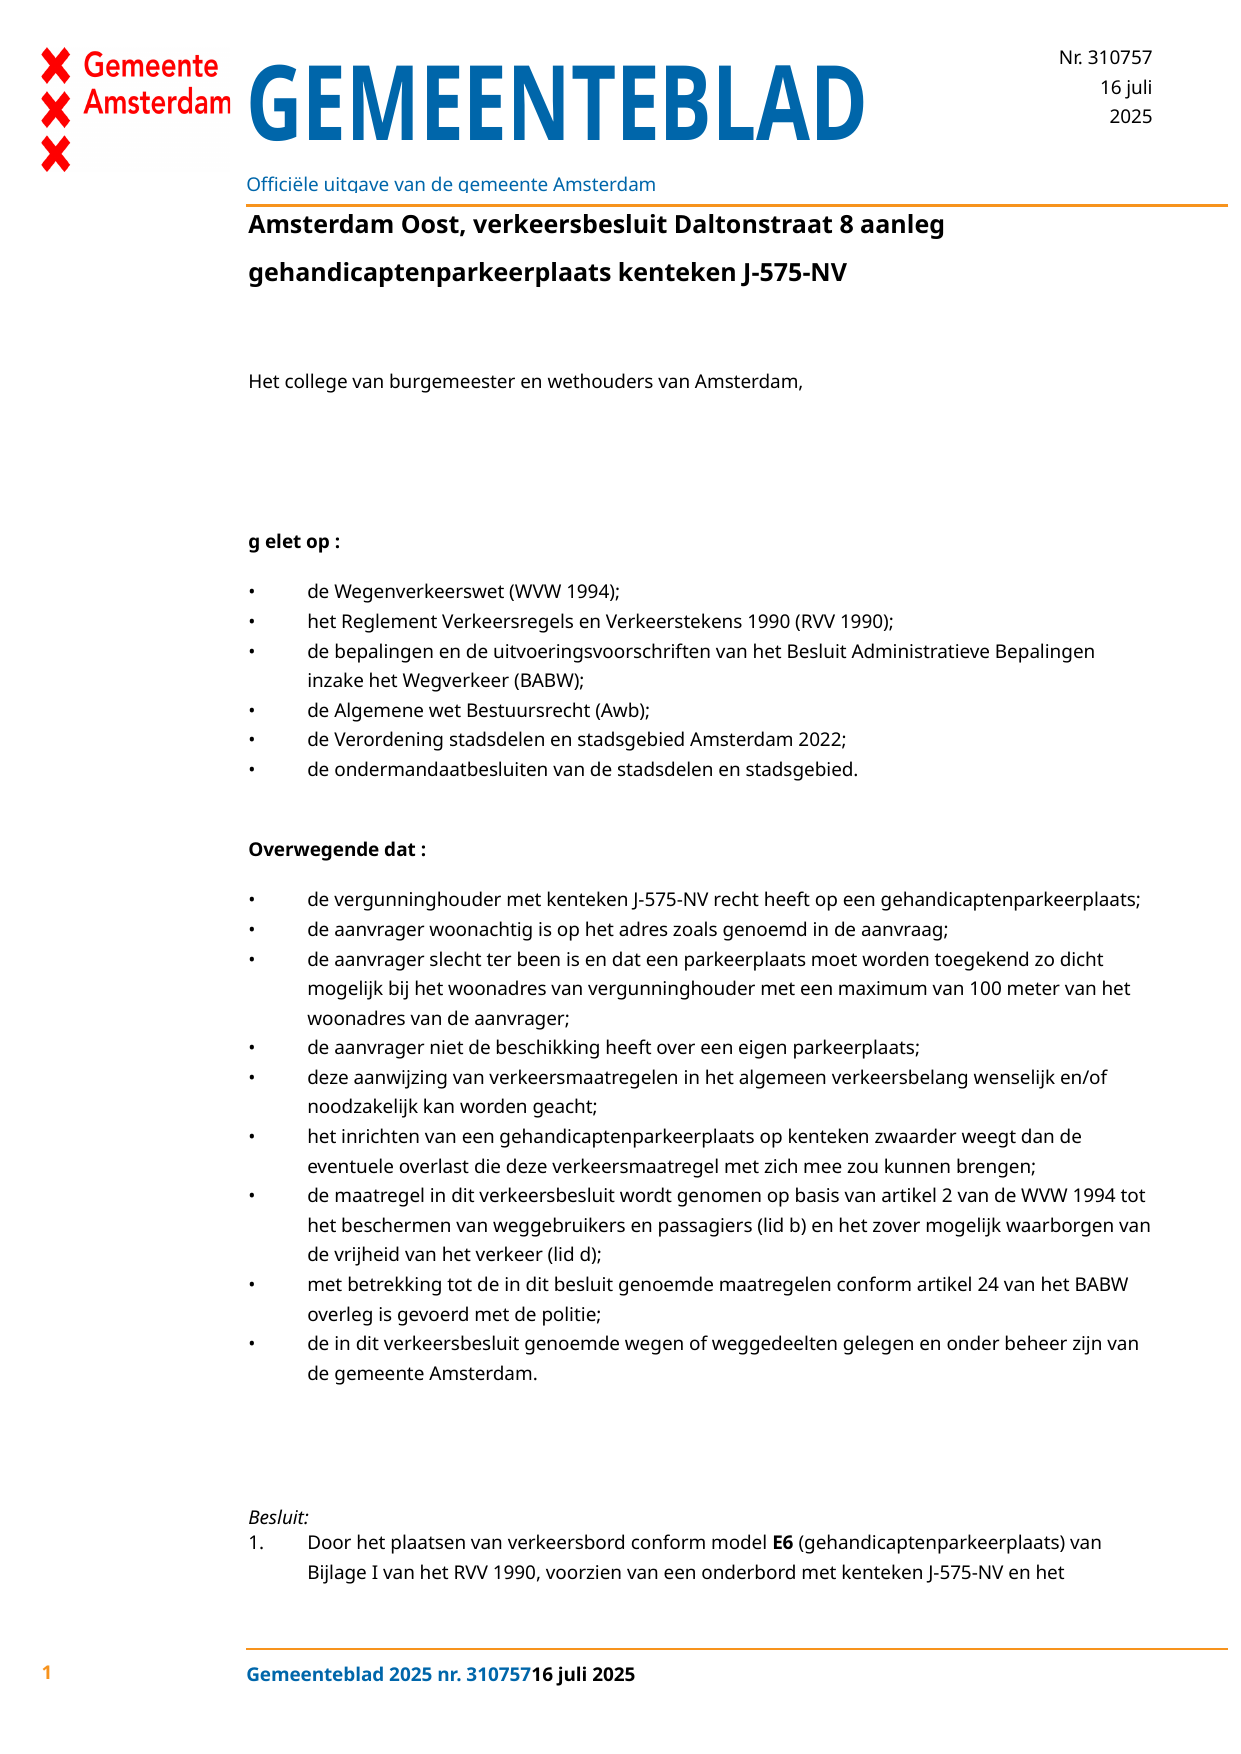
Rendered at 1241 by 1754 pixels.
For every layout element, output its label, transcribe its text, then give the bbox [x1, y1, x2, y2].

text Besluit: [248, 1504, 1152, 1529]
list de bepalingen en de uitvoeringsvoorschriften van het Besluit Administratieve Bepalingen inzake het Wegverkeer (BABW); [248, 638, 1152, 693]
list deze aanwijzing van verkeersmaatregelen in het algemeen verkeersbelang wenselijk en/of noodzakelijk kan worden geacht; [248, 1064, 1152, 1119]
list de aanvrager slecht ter been is en dat een parkeerplaats moet worden toegekend zo dicht mogelijk bij het woonadres van vergunninghouder met een maximum van 100 meter van het woonadres van de aanvrager; [248, 946, 1152, 1031]
text Overwegende dat : [248, 836, 1152, 862]
list de maatregel in dit verkeersbesluit wordt genomen op basis van artikel 2 van de WVW 1994 tot het beschermen van weggebruikers en passagiers (lid b) en het zover mogelijk waarborgen van de vrijheid van het verkeer (lid d); [248, 1182, 1152, 1267]
list met betrekking tot de in dit besluit genoemde maatregelen conform artikel 24 van het BABW overleg is gevoerd met de politie; [248, 1271, 1152, 1326]
text Het college van burgemeester en wethouders van Amsterdam, [248, 368, 1152, 394]
list de in dit verkeersbesluit genoemde wegen of weggedeelten gelegen en onder beheer zijn van de gemeente Amsterdam. [248, 1330, 1152, 1386]
list de Wegenverkeerswet (WVW 1994); [248, 579, 1152, 604]
list de Algemene wet Bestuursrecht (Awb); [248, 697, 1152, 723]
list de ondermandaatbesluiten van de stadsdelen en stadsgebied. [248, 756, 1152, 782]
list de vergunninghouder met kenteken J-575-NV recht heeft op een gehandicaptenparkeerplaats; [248, 887, 1152, 912]
text g elet op : [248, 528, 1152, 554]
list Door het plaatsen van verkeersbord conform model E6 (gehandicaptenparkeerplaats) van Bijlage I van het RVV 1990, voorzien van een onderbord met kenteken J-575-NV en het [248, 1529, 1152, 1585]
list het inrichten van een gehandicaptenparkeerplaats op kenteken zwaarder weegt dan de eventuele overlast die deze verkeersmaatregel met zich mee zou kunnen brengen; [248, 1123, 1152, 1178]
list de aanvrager woonachtig is op het adres zoals genoemd in de aanvraag; [248, 916, 1152, 942]
text Amsterdam Oost, verkeersbesluit Daltonstraat 8 aanleg gehandicaptenparkeerplaats kenteken J-575-NV [248, 207, 1152, 288]
list de Verordening stadsdelen en stadsgebied Amsterdam 2022; [248, 727, 1152, 752]
list het Reglement Verkeersregels en Verkeerstekens 1990 (RVV 1990); [248, 608, 1152, 634]
picture [41, 47, 231, 172]
list de aanvrager niet de beschikking heeft over een eigen parkeerplaats; [248, 1034, 1152, 1060]
